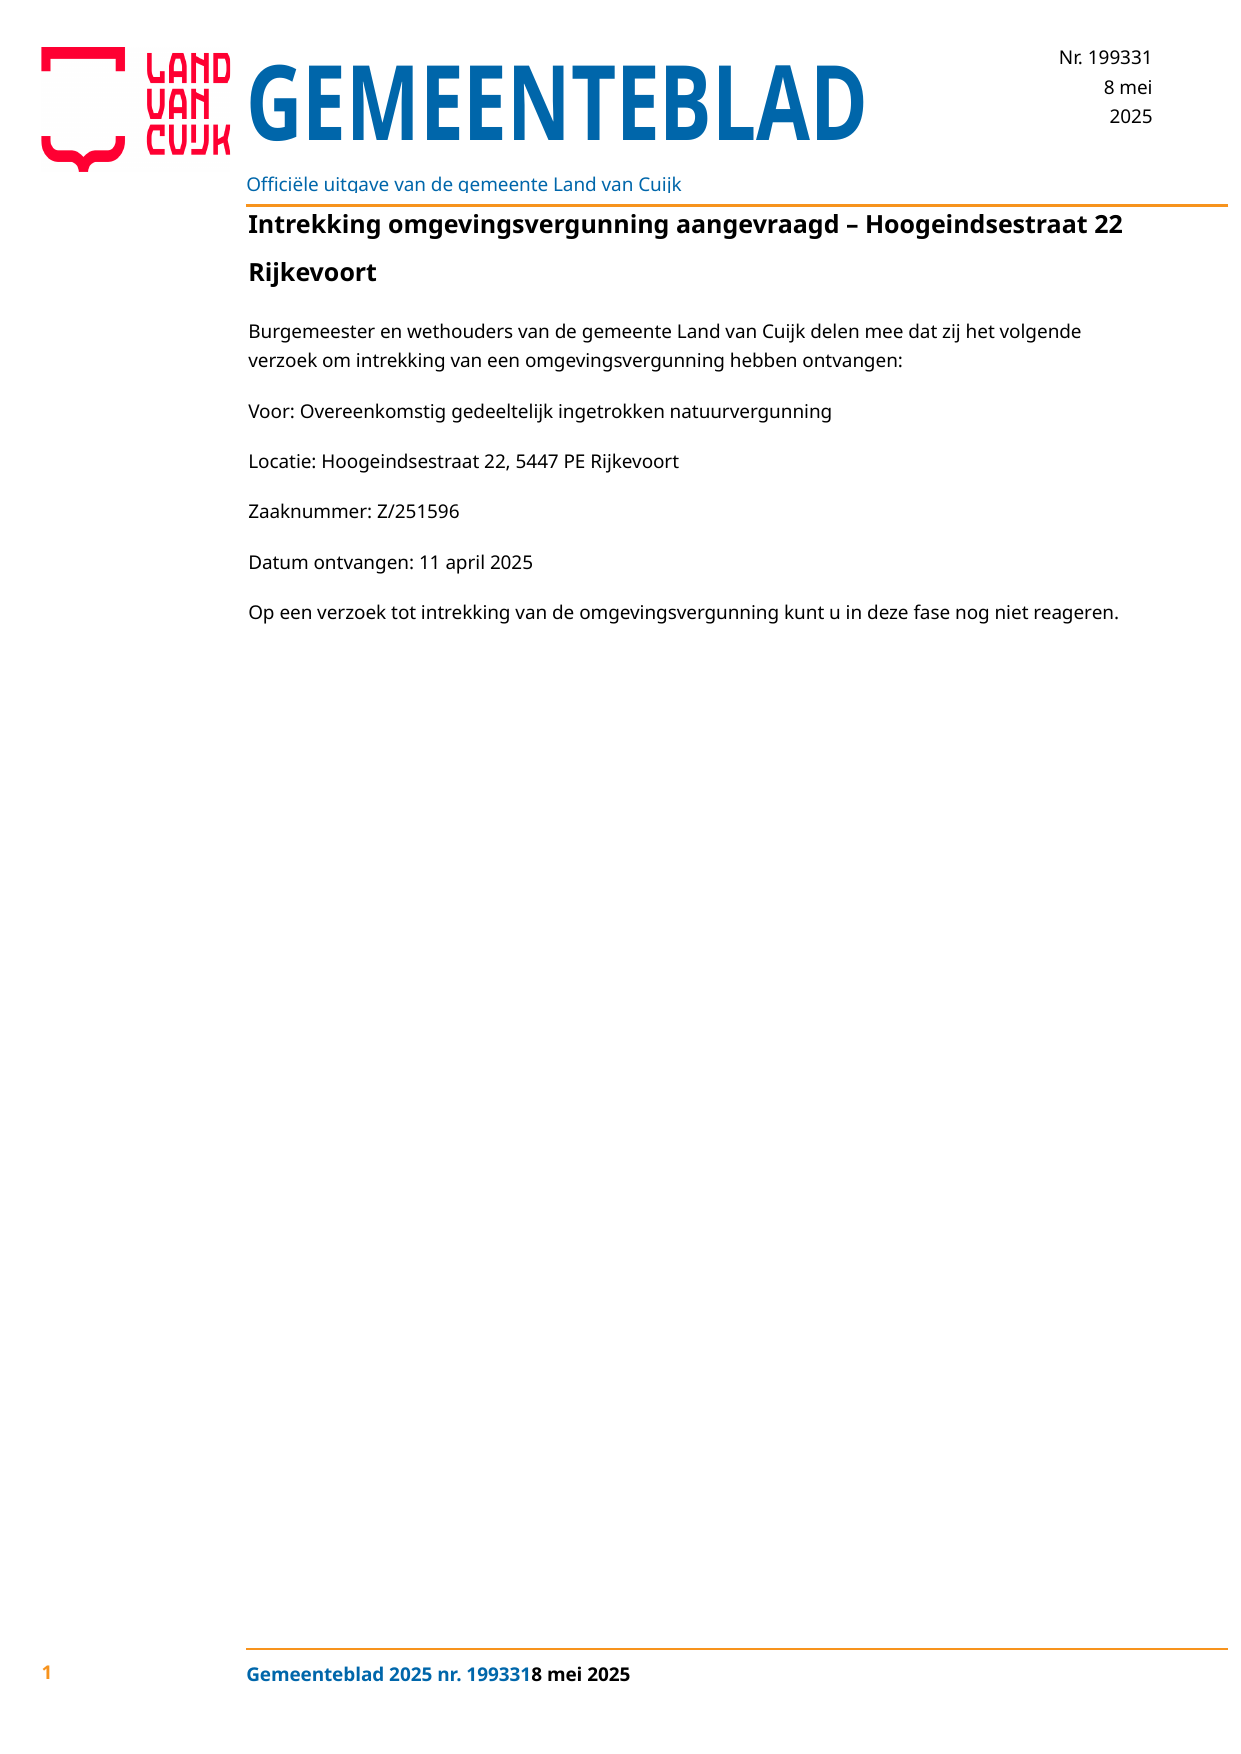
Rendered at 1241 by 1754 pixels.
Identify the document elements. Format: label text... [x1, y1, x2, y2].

text Locatie: Hoogeindsestraat 22, 5447 PE Rijkevoort [248, 448, 1152, 474]
text Voor: Overeenkomstig gedeeltelijk ingetrokken natuurvergunning [248, 398, 1152, 424]
text Intrekking omgevingsvergunning aangevraagd – Hoogeindsestraat 22 Rijkevoort [248, 207, 1152, 288]
picture [41, 47, 231, 172]
text Datum ontvangen: 11 april 2025 [248, 549, 1152, 575]
text Burgemeester en wethouders van de gemeente Land van Cuijk delen mee dat zij het volgende verzoek om intrekking van een omgevingsvergunning hebben ontvangen: [248, 318, 1152, 373]
text Op een verzoek tot intrekking van de omgevingsvergunning kunt u in deze fase nog niet reageren. [248, 599, 1152, 625]
text Zaaknummer: Z/251596 [248, 499, 1152, 524]
